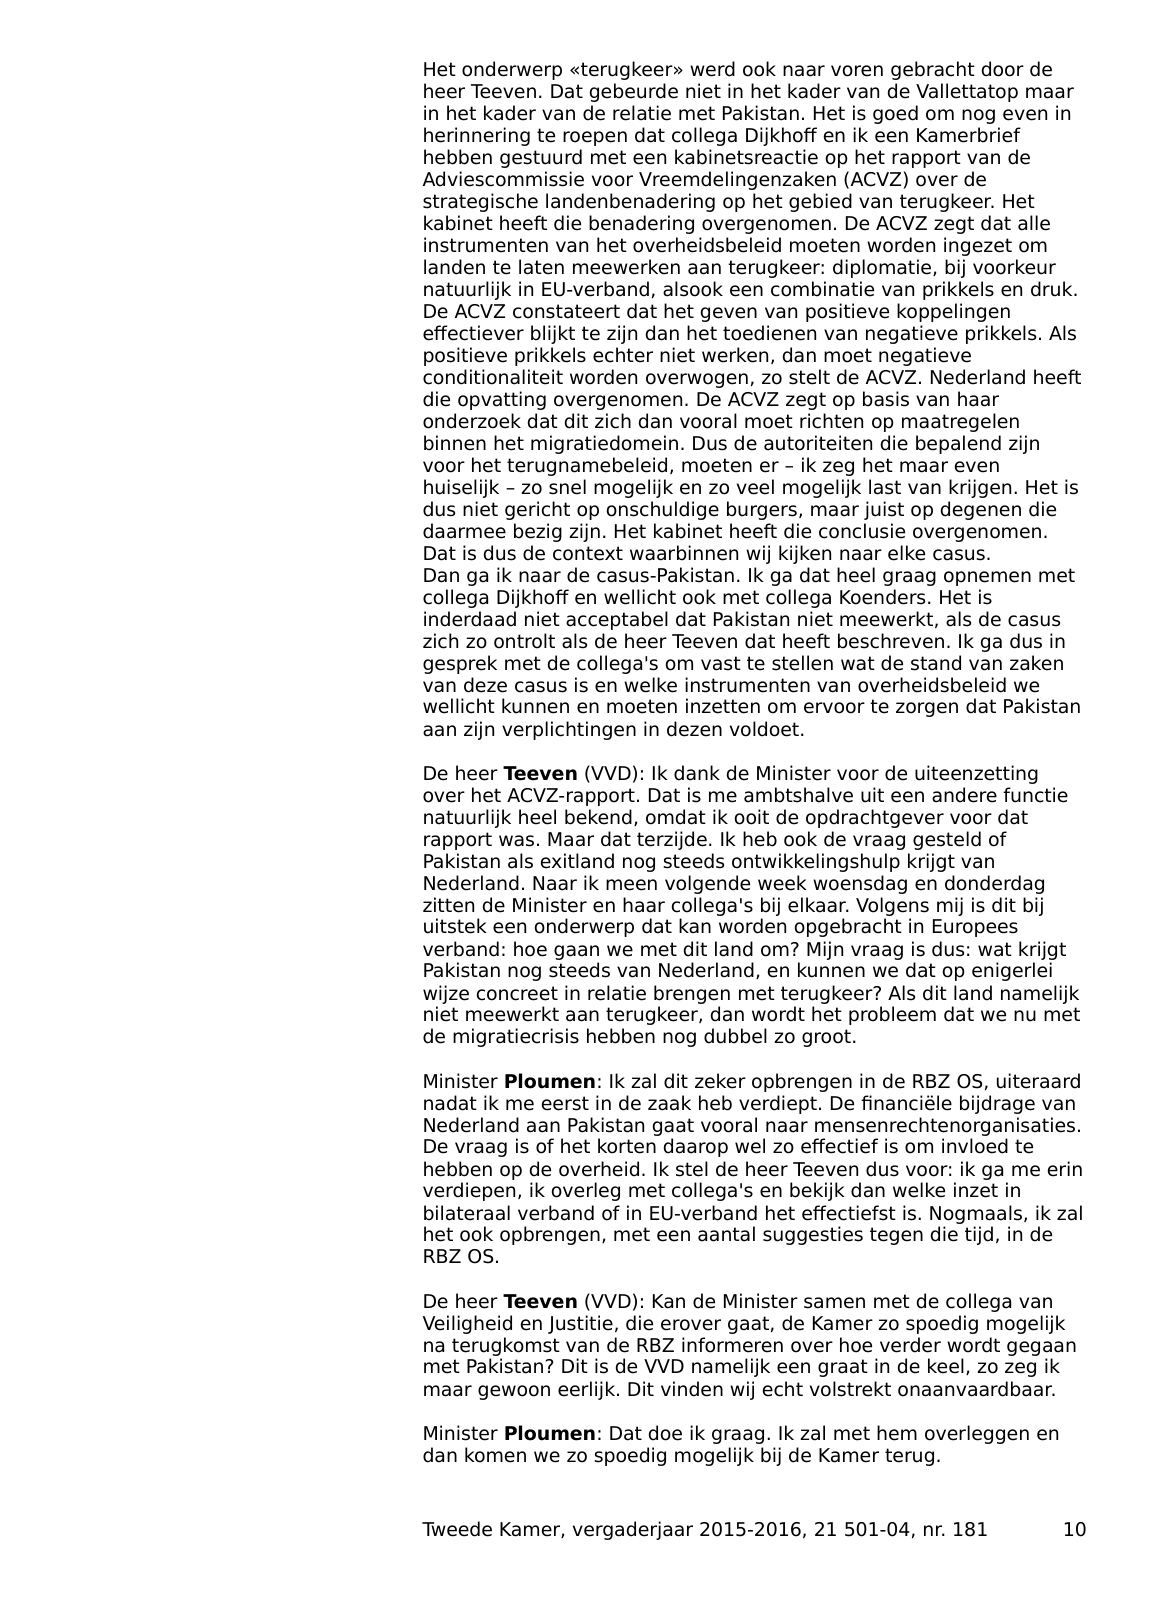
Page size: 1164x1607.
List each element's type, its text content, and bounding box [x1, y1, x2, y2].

text De heer Teeven (VVD): Ik dank de Minister voor de uiteenzetting over het ACVZ-rapport. Dat is me ambtshalve uit een andere functie natuurlijk heel bekend, omdat ik ooit de opdrachtgever voor dat rapport was. Maar dat terzijde. Ik heb ook de vraag gesteld of Pakistan als exitland nog steeds ontwikkelingshulp krijgt van Nederland. Naar ik meen volgende week woensdag en donderdag zitten de Minister en haar collega's bij elkaar. Volgens mij is dit bij uitstek een onderwerp dat kan worden opgebracht in Europees verband: hoe gaan we met dit land om? Mijn vraag is dus: wat krijgt Pakistan nog steeds van Nederland, en kunnen we dat op enigerlei wijze concreet in relatie brengen met terugkeer? Als dit land namelijk niet meewerkt aan terugkeer, dan wordt het probleem dat we nu met de migratiecrisis hebben nog dubbel zo groot. [422, 763, 1087, 1048]
text De heer Teeven (VVD): Kan de Minister samen met de collega van Veiligheid en Justitie, die erover gaat, de Kamer zo spoedig mogelijk na terugkomst van de RBZ informeren over hoe verder wordt gegaan met Pakistan? Dit is de VVD namelijk een graat in de keel, zo zeg ik maar gewoon eerlijk. Dit vinden wij echt volstrekt onaanvaardbaar. [422, 1291, 1087, 1400]
text Het onderwerp «terugkeer» werd ook naar voren gebracht door de heer Teeven. Dat gebeurde niet in het kader van de Vallettatop maar in het kader van de relatie met Pakistan. Het is goed om nog even in herinnering te roepen dat collega Dijkhoff en ik een Kamerbrief hebben gestuurd met een kabinetsreactie op het rapport van de Adviescommissie voor Vreemdelingenzaken (ACVZ) over de strategische landenbenadering op het gebied van terugkeer. Het kabinet heeft die benadering overgenomen. De ACVZ zegt dat alle instrumenten van het overheidsbeleid moeten worden ingezet om landen te laten meewerken aan terugkeer: diplomatie, bij voorkeur natuurlijk in EU-verband, alsook een combinatie van prikkels en druk. De ACVZ constateert dat het geven van positieve koppelingen effectiever blijkt te zijn dan het toedienen van negatieve prikkels. Als positieve prikkels echter niet werken, dan moet negatieve conditionaliteit worden overwogen, zo stelt de ACVZ. Nederland heeft die opvatting overgenomen. De ACVZ zegt op basis van haar onderzoek dat dit zich dan vooral moet richten op maatregelen binnen het migratiedomein. Dus de autoriteiten die bepalend zijn voor het terugnamebeleid, moeten er – ik zeg het maar even huiselijk – zo snel mogelijk en zo veel mogelijk last van krijgen. Het is dus niet gericht op onschuldige burgers, maar juist op degenen die daarmee bezig zijn. Het kabinet heeft die conclusie overgenomen. Dat is dus de context waarbinnen wij kijken naar elke casus. [422, 59, 1087, 564]
text Dan ga ik naar de casus-Pakistan. Ik ga dat heel graag opnemen met collega Dijkhoff en wellicht ook met collega Koenders. Het is inderdaad niet acceptabel dat Pakistan niet meewerkt, als de casus zich zo ontrolt als de heer Teeven dat heeft beschreven. Ik ga dus in gesprek met de collega's om vast te stellen wat de stand van zaken van deze casus is en welke instrumenten van overheidsbeleid we wellicht kunnen en moeten inzetten om ervoor te zorgen dat Pakistan aan zijn verplichtingen in dezen voldoet. [422, 564, 1087, 740]
text Minister Ploumen: Ik zal dit zeker opbrengen in de RBZ OS, uiteraard nadat ik me eerst in de zaak heb verdiept. De financiële bijdrage van Nederland aan Pakistan gaat vooral naar mensenrechtenorganisaties. De vraag is of het korten daarop wel zo effectief is om invloed te hebben op de overheid. Ik stel de heer Teeven dus voor: ik ga me erin verdiepen, ik overleg met collega's en bekijk dan welke inzet in bilateraal verband of in EU-verband het effectiefst is. Nogmaals, ik zal het ook opbrengen, met een aantal suggesties tegen die tijd, in de RBZ OS. [422, 1071, 1087, 1268]
text Minister Ploumen: Dat doe ik graag. Ik zal met hem overleggen en dan komen we zo spoedig mogelijk bij de Kamer terug. [422, 1423, 1087, 1467]
